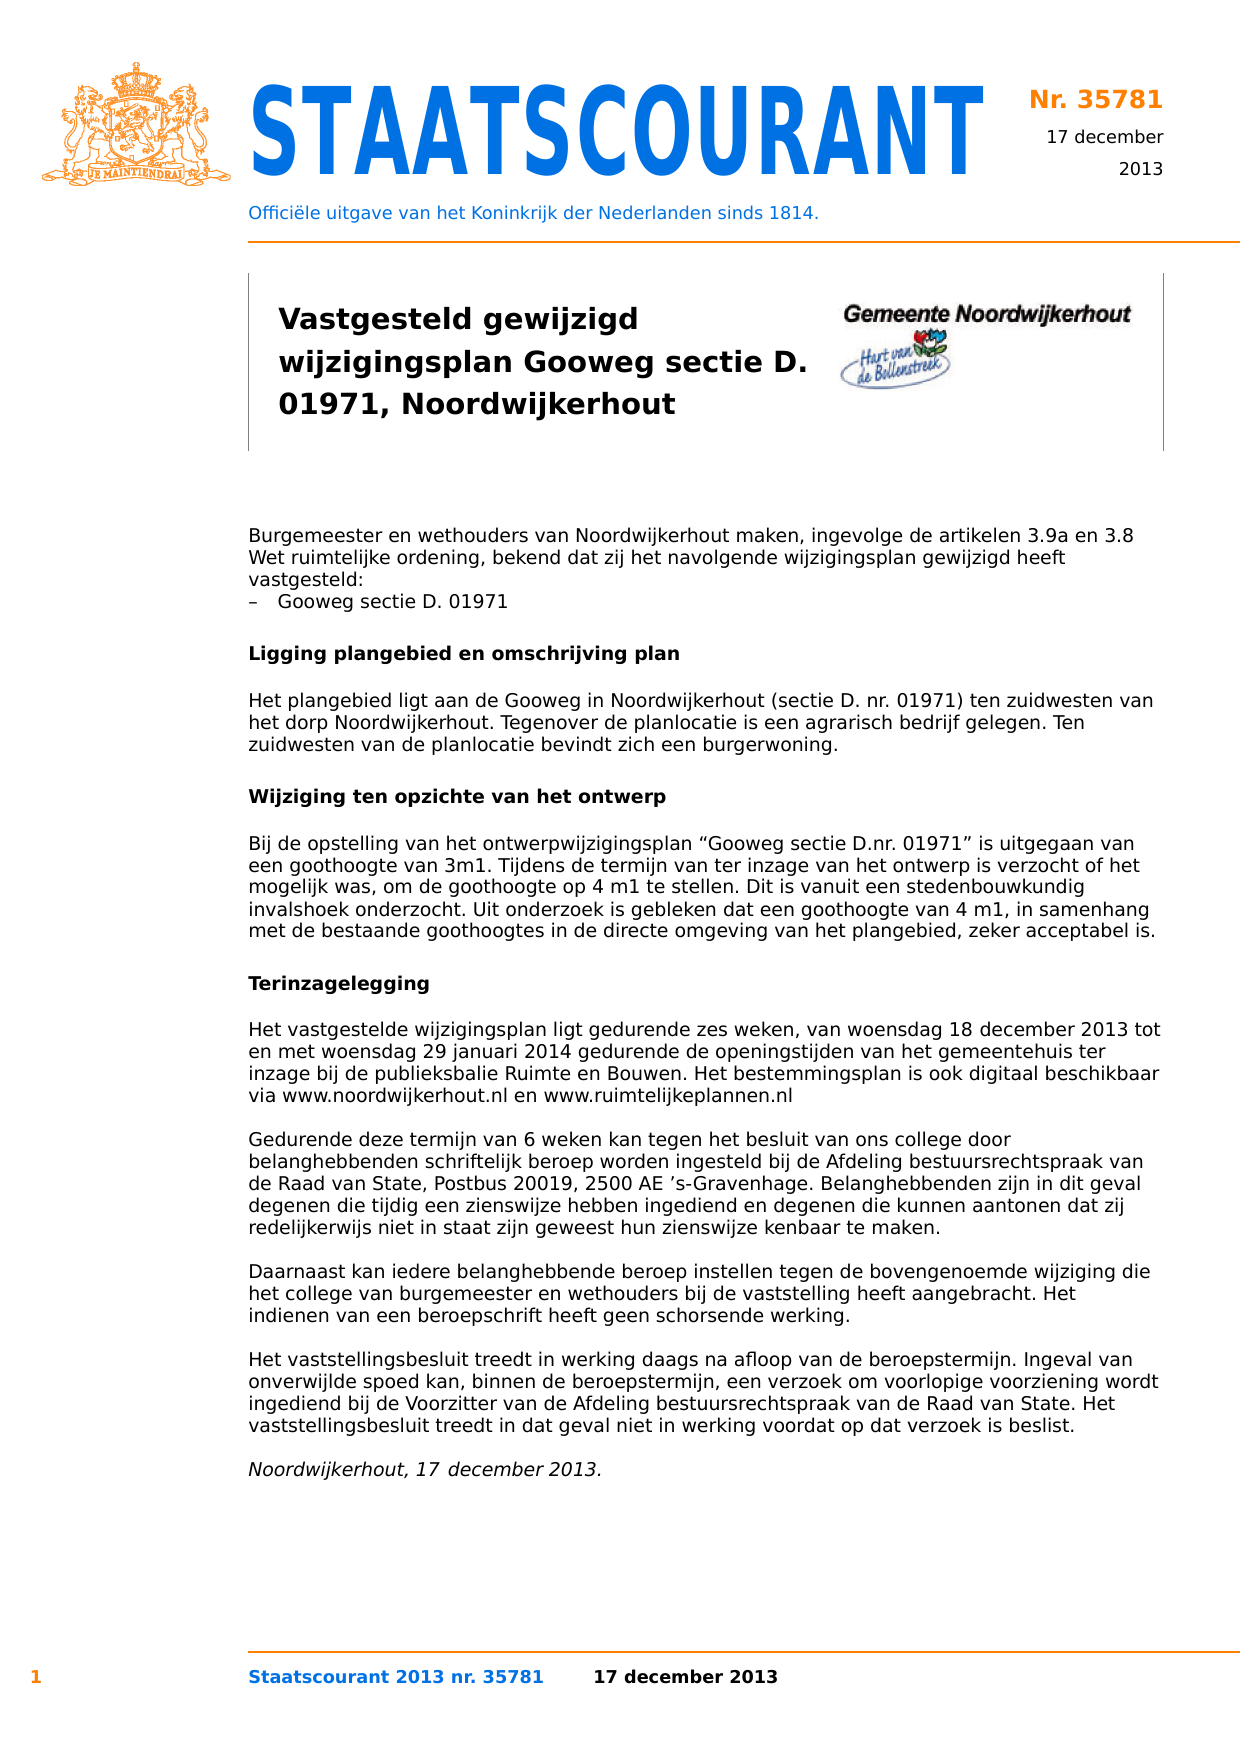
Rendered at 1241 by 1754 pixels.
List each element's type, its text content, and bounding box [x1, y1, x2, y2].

text Gedurende deze termijn van 6 weken kan tegen het besluit van ons college door belanghebbenden schriftelijk beroep worden ingesteld bij de Afdeling bestuursrechtspraak van de Raad van State, Postbus 20019, 2500 AE ’s-Gravenhage. Belanghebbenden zijn in dit geval degenen die tijdig een zienswijze hebben ingediend en degenen die kunnen aantonen dat zij redelijkerwijs niet in staat zijn geweest hun zienswijze kenbaar te maken. [248, 1129, 1163, 1239]
picture [41, 62, 231, 186]
table_header [25, 62, 248, 241]
subtitle Wijziging ten opzichte van het ontwerp [248, 786, 1163, 807]
subtitle Terinzagelegging [248, 972, 1163, 994]
text Het plangebied ligt aan de Gooweg in Noordwijkerhout (sectie D. nr. 01971) ten zuidwesten van het dorp Noordwijkerhout. Tegenover de planlocatie is een agrarisch bedrijf gelegen. Ten zuidwesten van de planlocatie bevindt zich een burgerwoning. [248, 689, 1163, 756]
text – Gooweg sectie D. 01971 [248, 591, 1163, 613]
text Het vaststellingsbesluit treedt in werking daags na afloop van de beroepstermijn. Ingeval van onverwijlde spoed kan, binnen de beroepstermijn, een verzoek om voorlopige voorziening wordt ingediend bij de Voorzitter van de Afdeling bestuursrechtspraak van de Raad van State. Het vaststellingsbesluit treedt in dat geval niet in werking voordat op dat verzoek is beslist. [248, 1349, 1163, 1437]
text Burgemeester en wethouders van Noordwijkerhout maken, ingevolge de artikelen 3.9a en 3.8 Wet ruimtelijke ordening, bekend dat zij het navolgende wijzigingsplan gewijzigd heeft vastgesteld: [248, 525, 1163, 591]
picture [838, 302, 1134, 391]
text Het vastgestelde wijzigingsplan ligt gedurende zes weken, van woensdag 18 december 2013 tot en met woensdag 29 januari 2014 gedurende de openingstijden van het gemeentehuis ter inzage bij de publieksbalie Ruimte en Bouwen. Het bestemmingsplan is ook digitaal beschikbaar via www.noordwijkerhout.nl en www.ruimtelijkeplannen.nl [248, 1019, 1163, 1107]
table_header Nr. 35781 [998, 62, 1240, 121]
table_cell 17 december [998, 121, 1240, 153]
subtitle Ligging plangebied en omschrijving plan [248, 643, 1163, 664]
table_header STAATSCOURANT [248, 62, 998, 203]
text Bij de opstelling van het ontwerpwijzigingsplan “Gooweg sectie D.nr. 01971” is uitgegaan van een goothoogte van 3m1. Tijdens de termijn van ter inzage van het ontwerp is verzocht of het mogelijk was, om de goothoogte op 4 m1 te stellen. Dit is vanuit een stedenbouwkundig invalshoek onderzocht. Uit onderzoek is gebleken dat een goothoogte van 4 m1, in samenhang met de bestaande goothoogtes in de directe omgeving van het plangebied, zeker acceptabel is. [248, 832, 1163, 942]
text Noordwijkerhout, 17 december 2013. [248, 1458, 1163, 1481]
table_cell Officiële uitgave van het Koninkrijk der Nederlanden sinds 1814. [248, 203, 1240, 241]
table_cell 2013 [998, 153, 1240, 203]
subtitle Vastgesteld gewijzigd wijzigingsplan Gooweg sectie D. 01971, Noordwijkerhout [249, 273, 1163, 451]
text Daarnaast kan iedere belanghebbende beroep instellen tegen de bovengenoemde wijziging die het college van burgemeester en wethouders bij de vaststelling heeft aangebracht. Het indienen van een beroepschrift heeft geen schorsende werking. [248, 1261, 1163, 1327]
